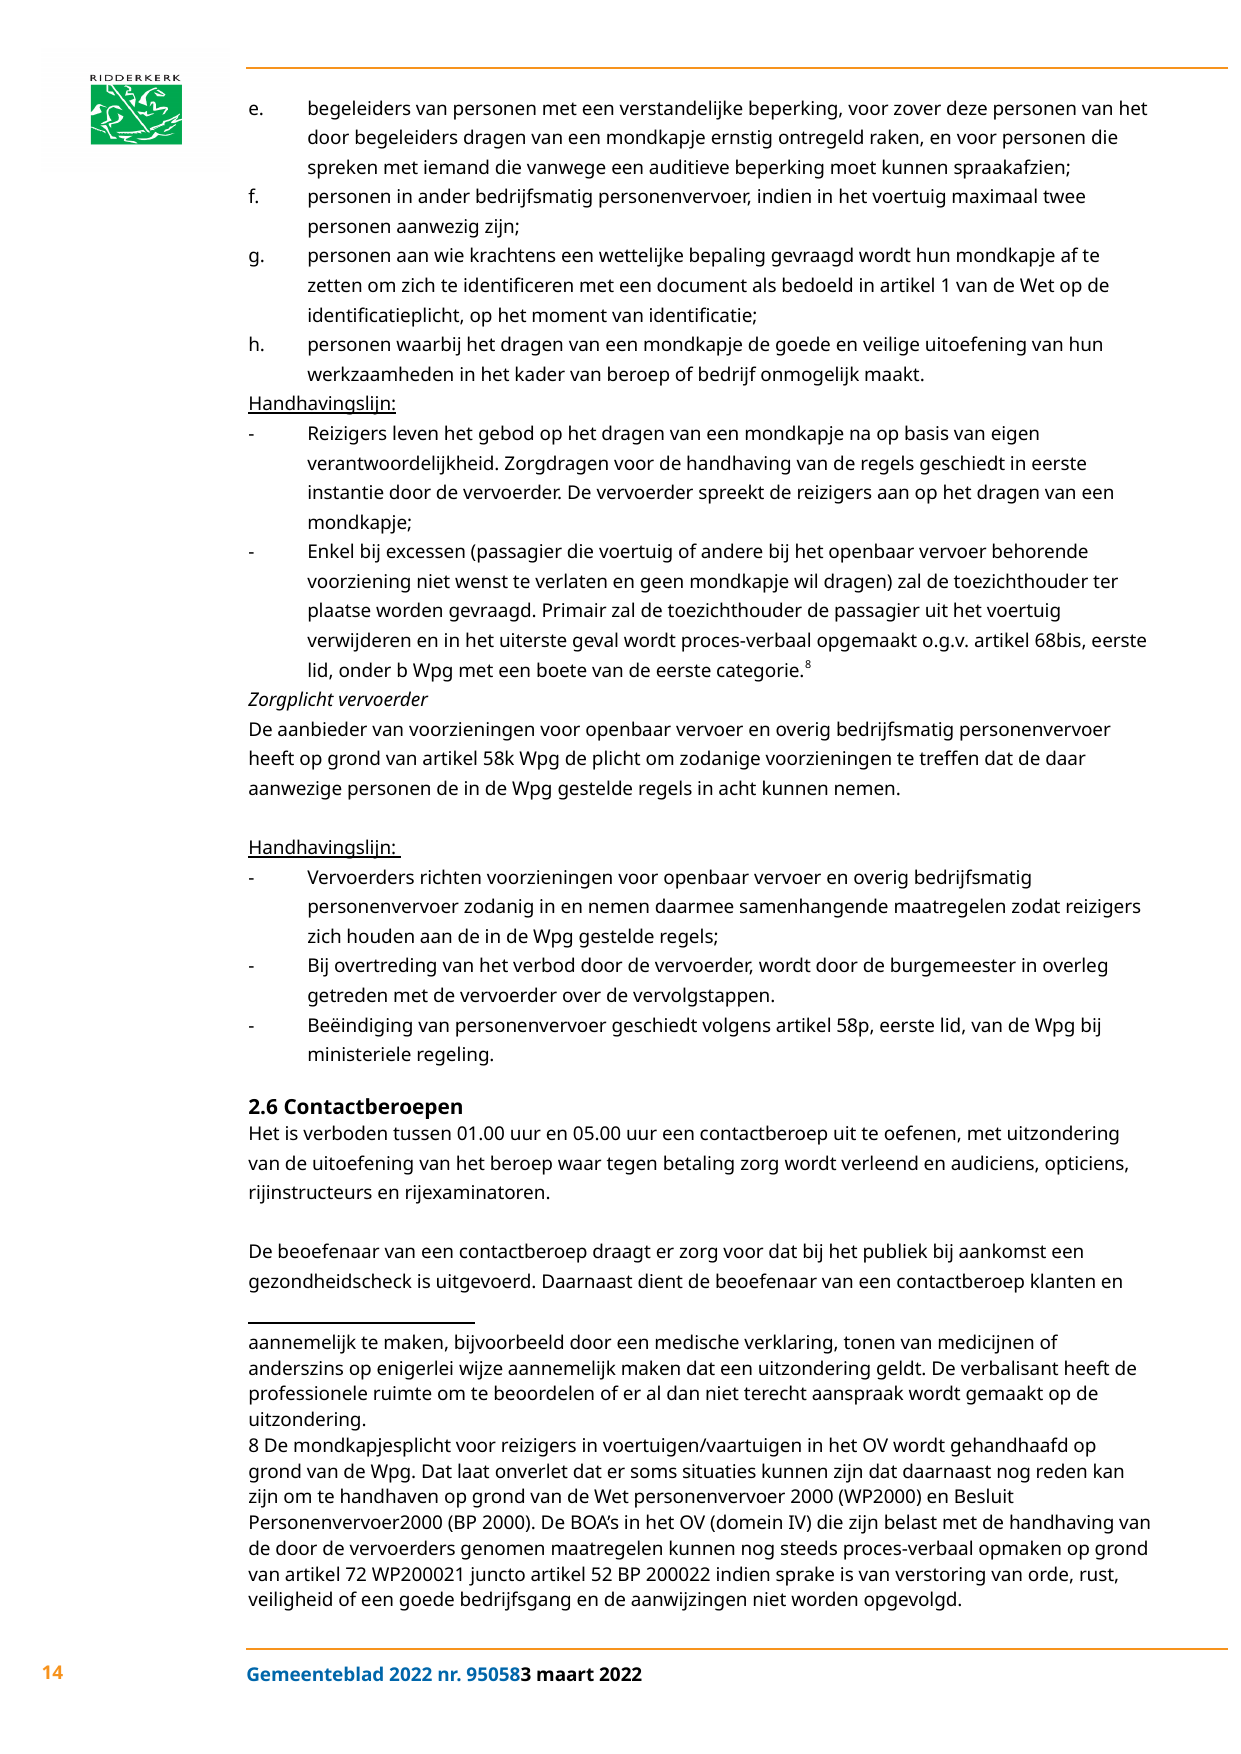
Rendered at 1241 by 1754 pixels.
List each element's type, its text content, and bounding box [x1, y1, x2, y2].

list De mondkapjesplicht voor reizigers in voertuigen/vaartuigen in het OV wordt gehandhaafd op grond van de Wpg. Dat laat onverlet dat er soms situaties kunnen zijn dat daarnaast nog reden kan zijn om te handhaven op grond van de Wet personenvervoer 2000 (WP2000) en Besluit Personenvervoer2000 (BP 2000). De BOA’s in het OV (domein IV) die zijn belast met de handhaving van de door de vervoerders genomen maatregelen kunnen nog steeds proces-verbaal opmaken op grond van artikel 72 WP200021 juncto artikel 52 BP 200022 indien sprake is van verstoring van orde, rust, veiligheid of een goede bedrijfsgang en de aanwijzingen niet worden opgevolgd. [248, 1432, 1152, 1612]
picture [41, 47, 231, 172]
list Vervoerders richten voorzieningen voor openbaar vervoer en overig bedrijfsmatig personenvervoer zodanig in en nemen daarmee samenhangende maatregelen zodat reizigers zich houden aan de in de Wpg gestelde regels; [248, 864, 1152, 949]
text Zorgplicht vervoerder [248, 686, 1152, 712]
list personen waarbij het dragen van een mondkapje de goede en veilige uitoefening van hun werkzaamheden in het kader van beroep of bedrijf onmogelijk maakt. [248, 331, 1152, 387]
list Beëindiging van personenvervoer geschiedt volgens artikel 58p, eerste lid, van de Wpg bij ministeriele regeling. [248, 1012, 1152, 1067]
text De beoefenaar van een contactberoep draagt er zorg voor dat bij het publiek bij aankomst een gezondheidscheck is uitgevoerd. Daarnaast dient de beoefenaar van een contactberoep klanten en [248, 1239, 1152, 1294]
text Het is verboden tussen 01.00 uur en 05.00 uur een contactberoep uit te oefenen, met uitzondering van de uitoefening van het beroep waar tegen betaling zorg wordt verleend en audiciens, opticiens, rijinstructeurs en rijexaminatoren. [248, 1120, 1152, 1205]
text Handhavingslijn: [248, 834, 1152, 860]
text De aanbieder van voorzieningen voor openbaar vervoer en overig bedrijfsmatig personenvervoer heeft op grond van artikel 58k Wpg de plicht om zodanige voorzieningen te treffen dat de daar aanwezige personen de in de Wpg gestelde regels in acht kunnen nemen. [248, 716, 1152, 801]
text Handhavingslijn: [248, 391, 1152, 416]
list aannemelijk te maken, bijvoorbeeld door een medische verklaring, tonen van medicijnen of anderszins op enigerlei wijze aannemelijk maken dat een uitzondering geldt. De verbalisant heeft de professionele ruimte om te beoordelen of er al dan niet terecht aanspraak wordt gemaakt op de uitzondering. [248, 1329, 1152, 1432]
list Enkel bij excessen (passagier die voertuig of andere bij het openbaar vervoer behorende voorziening niet wenst te verlaten en geen mondkapje wil dragen) zal de toezichthouder ter plaatse worden gevraagd. Primair zal de toezichthouder de passagier uit het voertuig verwijderen en in het uiterste geval wordt proces-verbaal opgemaakt o.g.v. artikel 68bis, eerste lid, onder b Wpg met een boete van de eerste categorie. [248, 538, 1152, 683]
text 2.6 Contactberoepen [248, 1092, 1152, 1120]
list Bij overtreding van het verbod door de vervoerder, wordt door de burgemeester in overleg getreden met de vervoerder over de vervolgstappen. [248, 953, 1152, 1008]
list personen in ander bedrijfsmatig personenvervoer, indien in het voertuig maximaal twee personen aanwezig zijn; [248, 183, 1152, 239]
list personen aan wie krachtens een wettelijke bepaling gevraagd wordt hun mondkapje af te zetten om zich te identificeren met een document als bedoeld in artikel 1 van de Wet op de identificatieplicht, op het moment van identificatie; [248, 243, 1152, 328]
list Reizigers leven het gebod op het dragen van een mondkapje na op basis van eigen verantwoordelijkheid. Zorgdragen voor de handhaving van de regels geschiedt in eerste instantie door de vervoerder. De vervoerder spreekt de reizigers aan op het dragen van een mondkapje; [248, 420, 1152, 535]
list begeleiders van personen met een verstandelijke beperking, voor zover deze personen van het door begeleiders dragen van een mondkapje ernstig ontregeld raken, en voor personen die spreken met iemand die vanwege een auditieve beperking moet kunnen spraakafzien; [248, 95, 1152, 180]
